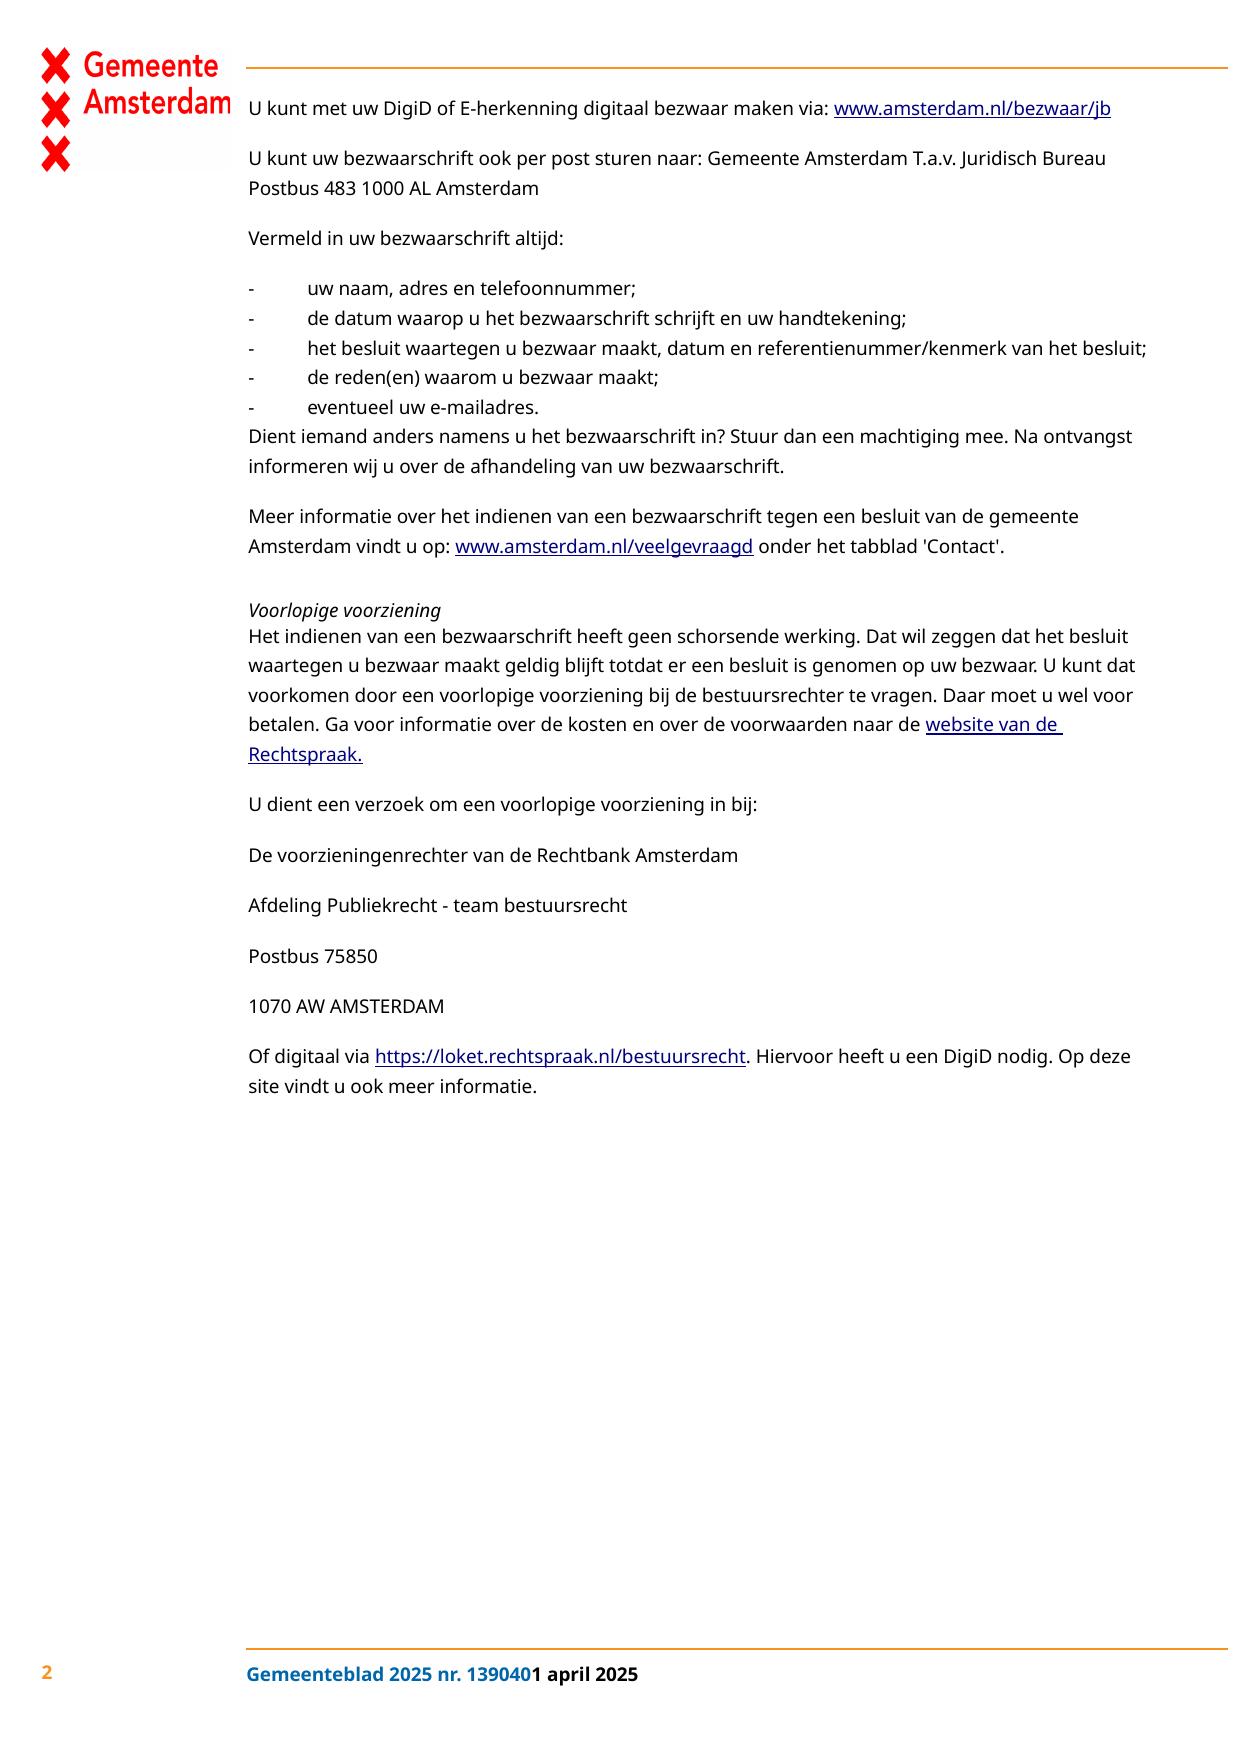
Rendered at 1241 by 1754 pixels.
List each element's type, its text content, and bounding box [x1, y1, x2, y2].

text Afdeling Publiekrecht - team bestuursrecht [248, 892, 1152, 918]
list de reden(en) waarom u bezwaar maakt; [248, 364, 1152, 390]
text De voorzieningenrechter van de Rechtbank Amsterdam [248, 842, 1152, 868]
text U kunt uw bezwaarschrift ook per post sturen naar: Gemeente Amsterdam T.a.v. Juridisch Bureau Postbus 483 1000 AL Amsterdam [248, 145, 1152, 201]
text 1070 AW AMSTERDAM [248, 993, 1152, 1019]
text Voorlopige voorziening [248, 597, 1152, 623]
text Of digitaal via https://loket.rechtspraak.nl/bestuursrecht. Hiervoor heeft u een DigiD nodig. Op deze site vindt u ook meer informatie. [248, 1044, 1152, 1099]
list uw naam, adres en telefoonnummer; [248, 276, 1152, 301]
text U dient een verzoek om een voorlopige voorziening in bij: [248, 792, 1152, 817]
text Meer informatie over het indienen van een bezwaarschrift tegen een besluit van de gemeente Amsterdam vindt u op: www.amsterdam.nl/veelgevraagd onder het tabblad 'Contact'. [248, 503, 1152, 559]
text Postbus 75850 [248, 943, 1152, 968]
text U kunt met uw DigiD of E-herkenning digitaal bezwaar maken via: www.amsterdam.nl/bezwaar/jb [248, 95, 1152, 121]
picture [41, 47, 231, 172]
list eventueel uw e-mailadres. [248, 394, 1152, 420]
list het besluit waartegen u bezwaar maakt, datum en referentienummer/kenmerk van het besluit; [248, 335, 1152, 361]
text Vermeld in uw bezwaarschrift altijd: [248, 225, 1152, 251]
text Het indienen van een bezwaarschrift heeft geen schorsende werking. Dat wil zeggen dat het besluit waartegen u bezwaar maakt geldig blijft totdat er een besluit is genomen op uw bezwaar. U kunt dat voorkomen door een voorlopige voorziening bij de bestuursrechter te vragen. Daar moet u wel voor betalen. Ga voor informatie over de kosten en over de voorwaarden naar de website van de Rechtspraak. [248, 623, 1152, 767]
text Dient iemand anders namens u het bezwaarschrift in? Stuur dan een machtiging mee. Na ontvangst informeren wij u over de afhandeling van uw bezwaarschrift. [248, 423, 1152, 479]
list de datum waarop u het bezwaarschrift schrijft en uw handtekening; [248, 305, 1152, 331]
